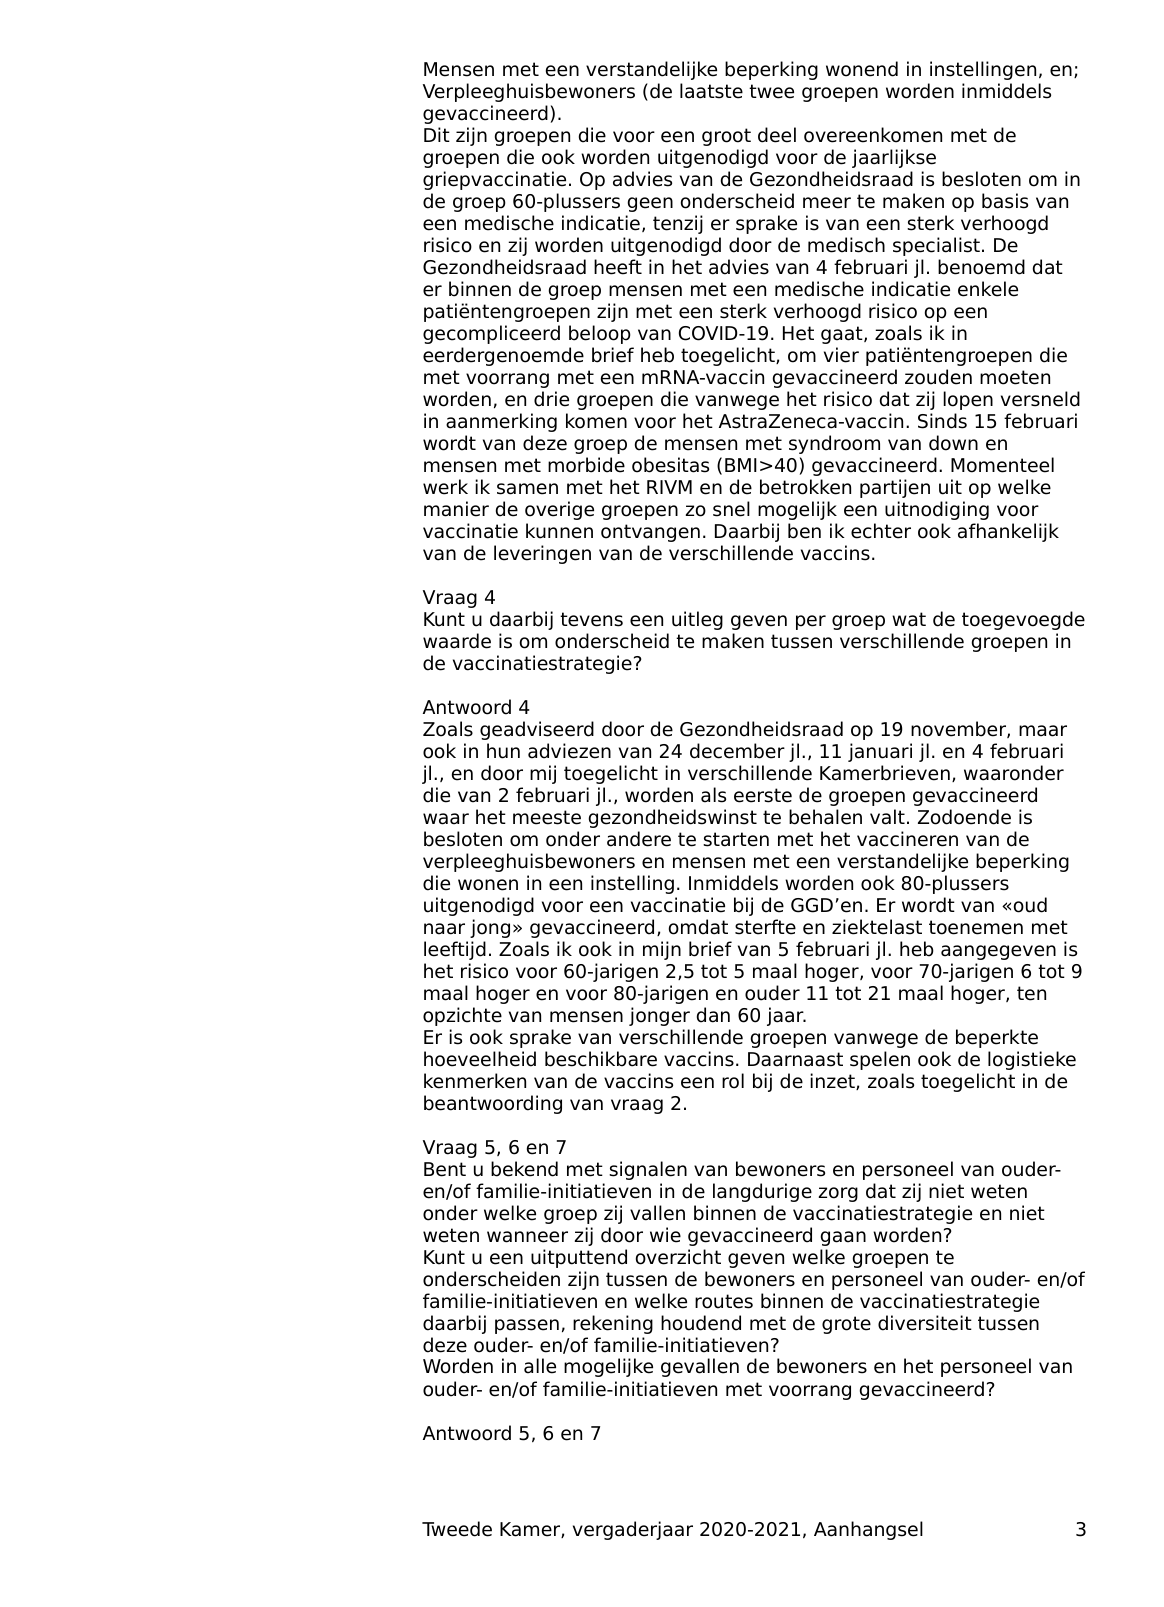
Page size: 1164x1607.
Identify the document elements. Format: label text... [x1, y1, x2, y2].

text Er is ook sprake van verschillende groepen vanwege de beperkte hoeveelheid beschikbare vaccins. Daarnaast spelen ook de logistieke kenmerken van de vaccins een rol bij de inzet, zoals toegelicht in de beantwoording van vraag 2. [422, 1027, 1087, 1114]
text Kunt u daarbij tevens een uitleg geven per groep wat de toegevoegde waarde is om onderscheid te maken tussen verschillende groepen in de vaccinatiestrategie? [422, 609, 1087, 675]
text Mensen met een verstandelijke beperking wonend in instellingen, en; [422, 59, 1087, 81]
text Kunt u een uitputtend overzicht geven welke groepen te onderscheiden zijn tussen de bewoners en personeel van ouder- en/of familie-initiatieven en welke routes binnen de vaccinatiestrategie daarbij passen, rekening houdend met de grote diversiteit tussen deze ouder- en/of familie-initiatieven? [422, 1247, 1087, 1356]
text Antwoord 4 [422, 697, 1087, 719]
text Vraag 5, 6 en 7 [422, 1137, 1087, 1159]
text Vraag 4 [422, 587, 1087, 609]
text Antwoord 5, 6 en 7 [422, 1423, 1087, 1444]
text Zoals geadviseerd door de Gezondheidsraad op 19 november, maar ook in hun adviezen van 24 december jl., 11 januari jl. en 4 februari jl., en door mij toegelicht in verschillende Kamerbrieven, waaronder die van 2 februari jl., worden als eerste de groepen gevaccineerd waar het meeste gezondheidswinst te behalen valt. Zodoende is besloten om onder andere te starten met het vaccineren van de verpleeghuisbewoners en mensen met een verstandelijke beperking die wonen in een instelling. Inmiddels worden ook 80-plussers uitgenodigd voor een vaccinatie bij de GGD’en. Er wordt van «oud naar jong» gevaccineerd, omdat sterfte en ziektelast toenemen met leeftijd. Zoals ik ook in mijn brief van 5 februari jl. heb aangegeven is het risico voor 60-jarigen 2,5 tot 5 maal hoger, voor 70-jarigen 6 tot 9 maal hoger en voor 80-jarigen en ouder 11 tot 21 maal hoger, ten opzichte van mensen jonger dan 60 jaar. [422, 719, 1087, 1027]
text Worden in alle mogelijke gevallen de bewoners en het personeel van ouder- en/of familie-initiatieven met voorrang gevaccineerd? [422, 1356, 1087, 1400]
text Verpleeghuisbewoners (de laatste twee groepen worden inmiddels gevaccineerd). [422, 81, 1087, 125]
text Bent u bekend met signalen van bewoners en personeel van ouder- en/of familie-initiatieven in de langdurige zorg dat zij niet weten onder welke groep zij vallen binnen de vaccinatiestrategie en niet weten wanneer zij door wie gevaccineerd gaan worden? [422, 1159, 1087, 1247]
text Dit zijn groepen die voor een groot deel overeenkomen met de groepen die ook worden uitgenodigd voor de jaarlijkse griepvaccinatie. Op advies van de Gezondheidsraad is besloten om in de groep 60-plussers geen onderscheid meer te maken op basis van een medische indicatie, tenzij er sprake is van een sterk verhoogd risico en zij worden uitgenodigd door de medisch specialist. De Gezondheidsraad heeft in het advies van 4 februari jl. benoemd dat er binnen de groep mensen met een medische indicatie enkele patiëntengroepen zijn met een sterk verhoogd risico op een gecompliceerd beloop van COVID-19. Het gaat, zoals ik in eerdergenoemde brief heb toegelicht, om vier patiëntengroepen die met voorrang met een mRNA-vaccin gevaccineerd zouden moeten worden, en drie groepen die vanwege het risico dat zij lopen versneld in aanmerking komen voor het AstraZeneca-vaccin. Sinds 15 februari wordt van deze groep de mensen met syndroom van down en mensen met morbide obesitas (BMI>40) gevaccineerd. Momenteel werk ik samen met het RIVM en de betrokken partijen uit op welke manier de overige groepen zo snel mogelijk een uitnodiging voor vaccinatie kunnen ontvangen. Daarbij ben ik echter ook afhankelijk van de leveringen van de verschillende vaccins. [422, 125, 1087, 564]
